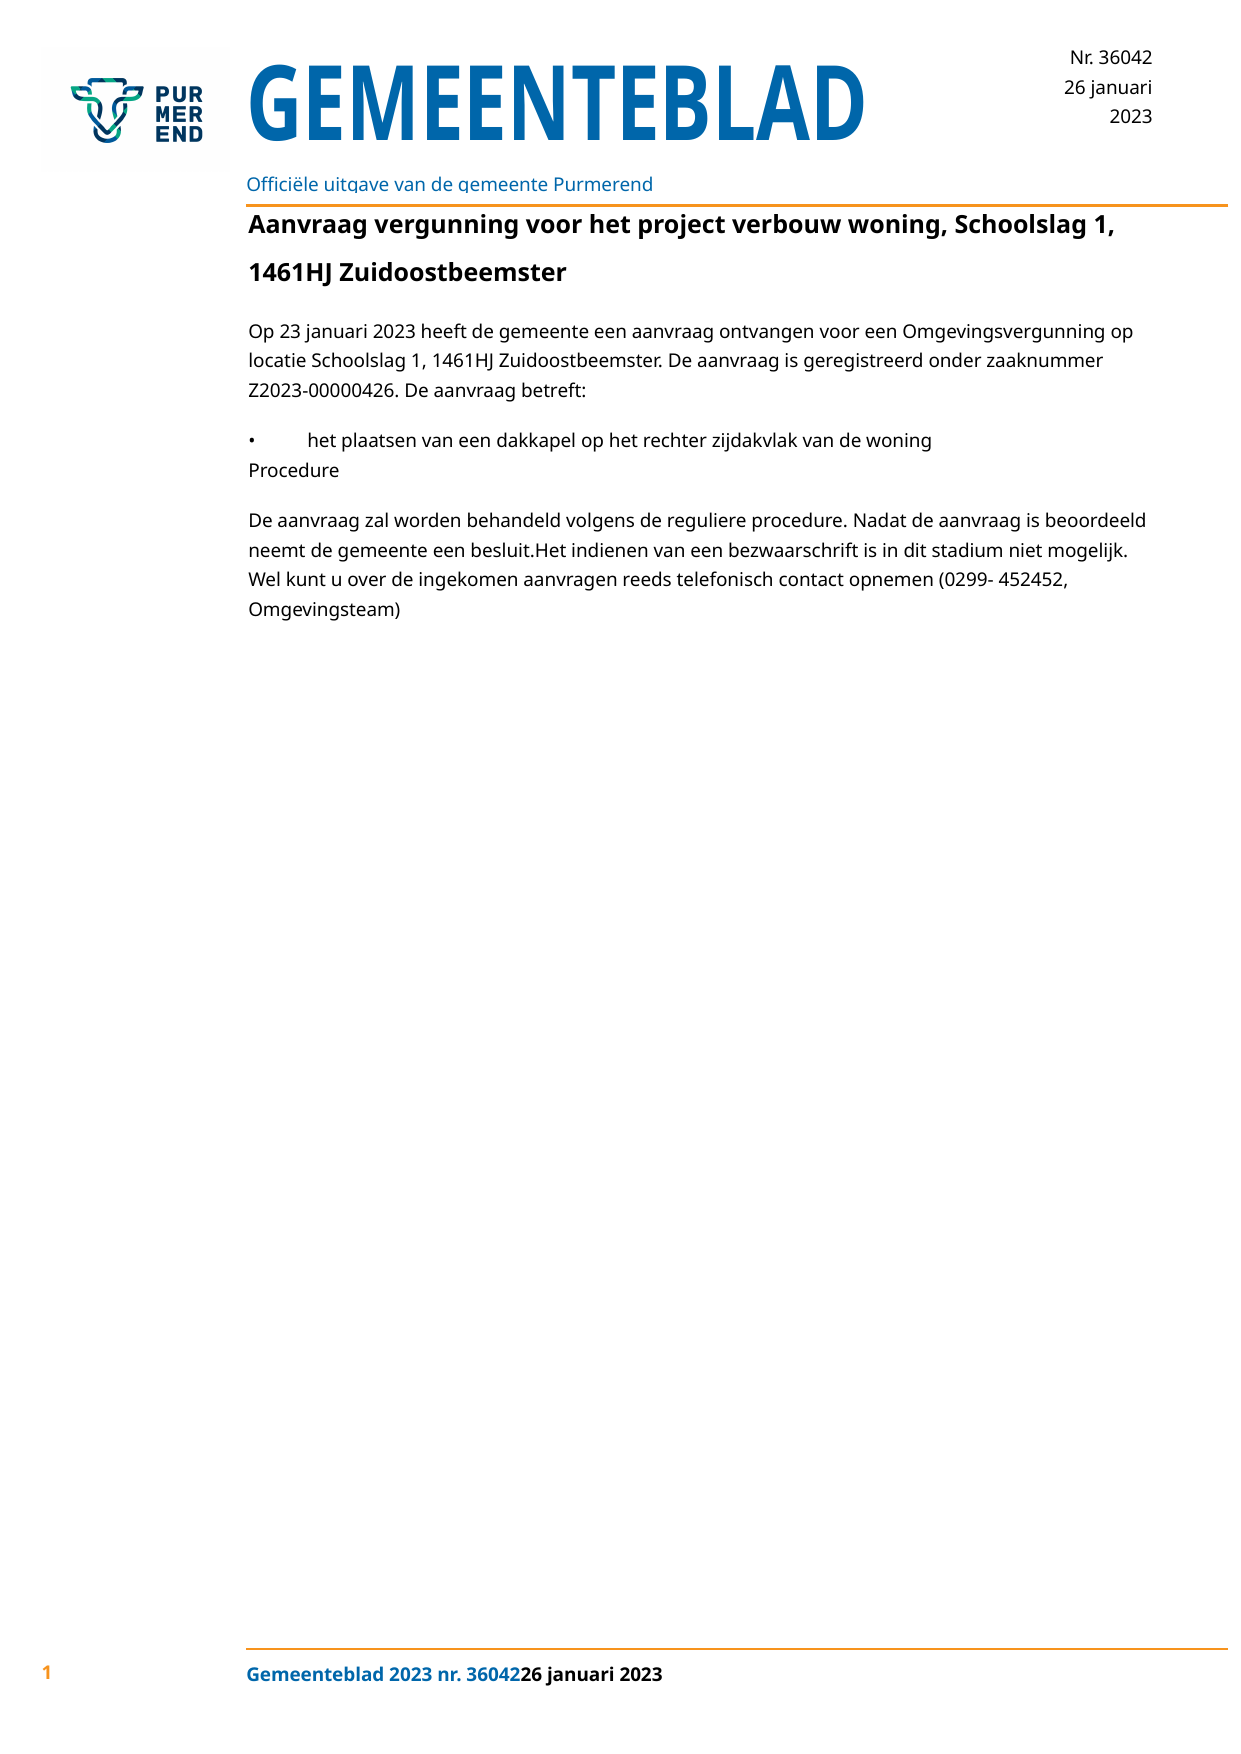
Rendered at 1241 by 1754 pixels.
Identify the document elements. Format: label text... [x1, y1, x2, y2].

text Procedure [248, 457, 1152, 483]
text Aanvraag vergunning voor het project verbouw woning, Schoolslag 1, 1461HJ Zuidoostbeemster [248, 207, 1152, 288]
text De aanvraag zal worden behandeld volgens de reguliere procedure. Nadat de aanvraag is beoordeeld neemt de gemeente een besluit.Het indienen van een bezwaarschrift is in dit stadium niet mogelijk. Wel kunt u over de ingekomen aanvragen reeds telefonisch contact opnemen (0299- 452452, Omgevingsteam) [248, 507, 1152, 622]
list het plaatsen van een dakkapel op het rechter zijdakvlak van de woning [248, 427, 1152, 453]
picture [41, 47, 231, 172]
text Op 23 januari 2023 heeft de gemeente een aanvraag ontvangen voor een Omgevingsvergunning op locatie Schoolslag 1, 1461HJ Zuidoostbeemster. De aanvraag is geregistreerd onder zaaknummer Z2023-00000426. De aanvraag betreft: [248, 318, 1152, 403]
